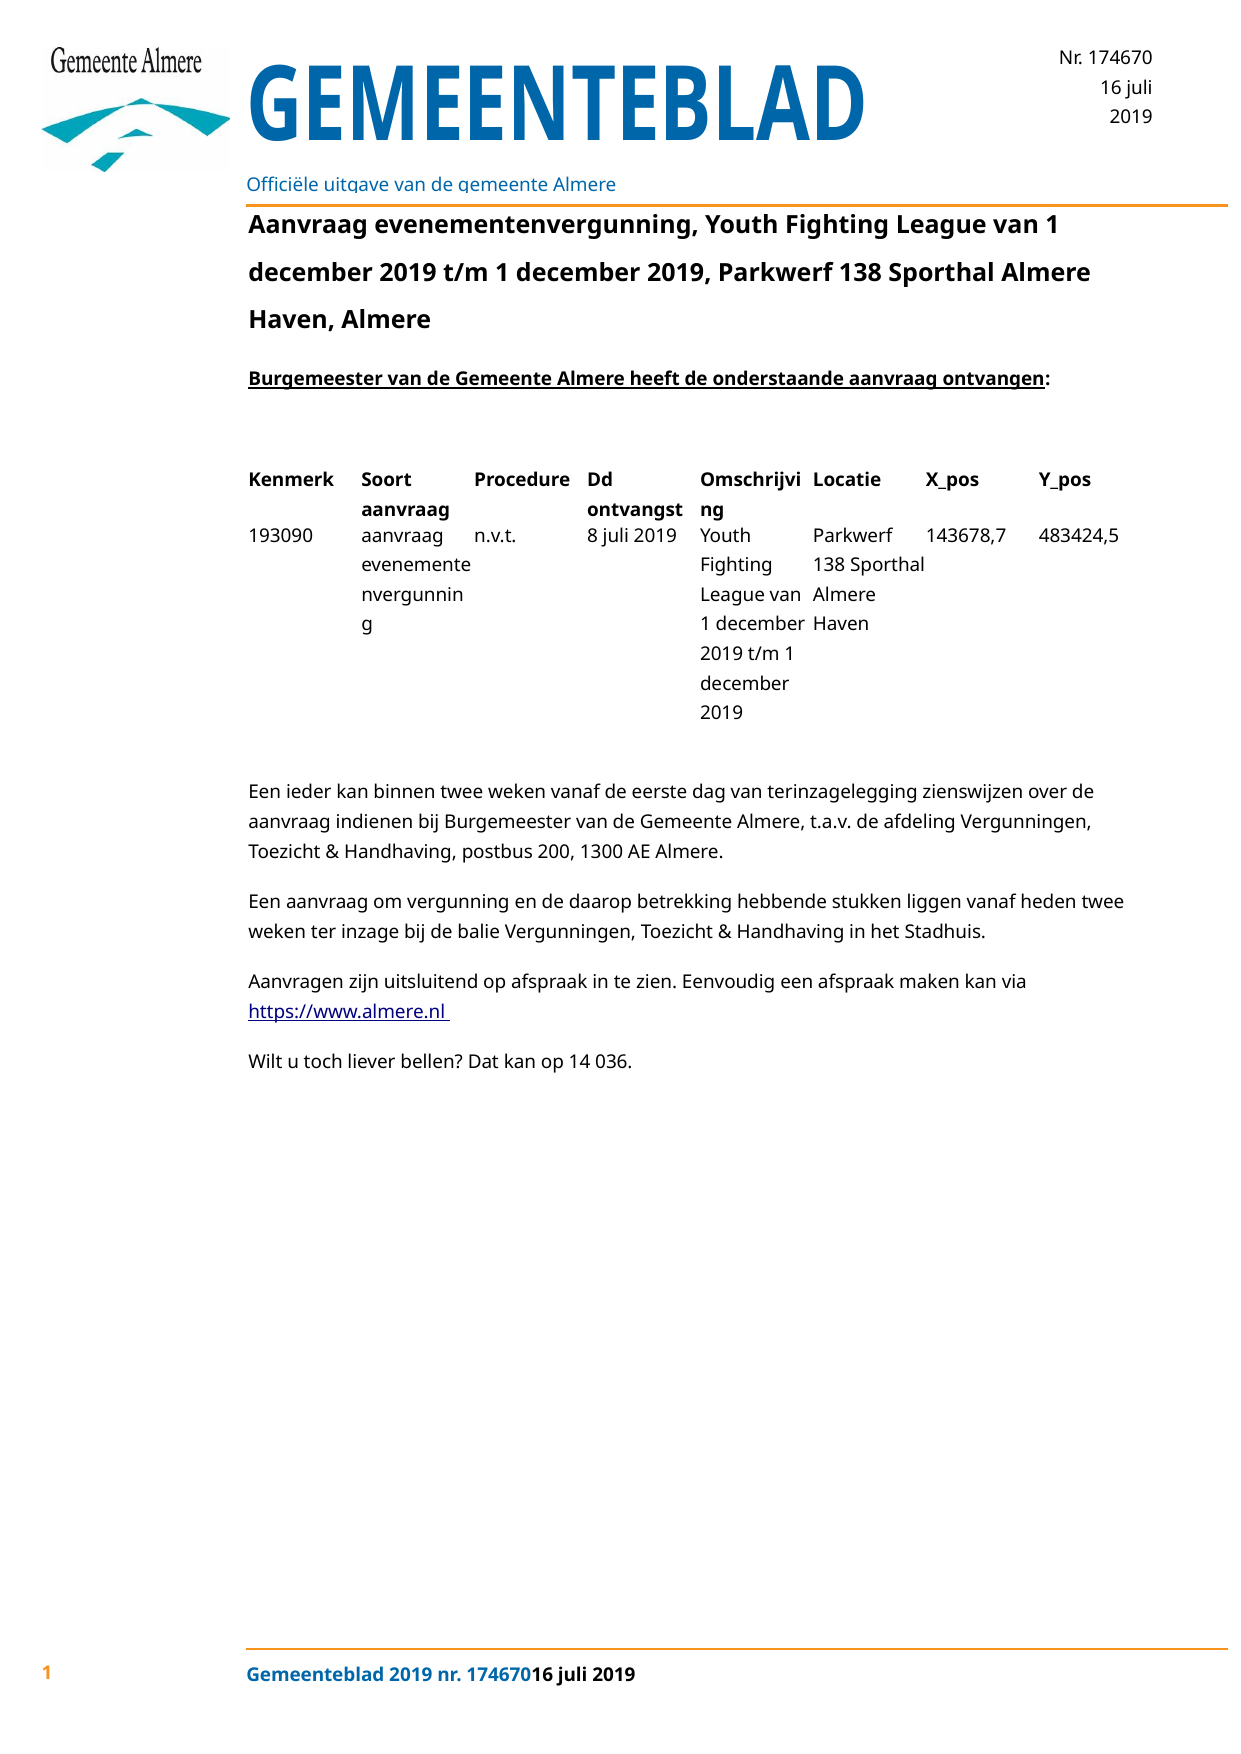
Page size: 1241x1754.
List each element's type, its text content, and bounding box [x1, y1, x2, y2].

table_header Y_pos [1039, 466, 1152, 522]
text Wilt u toch liever bellen? Dat kan op 14 036. [248, 1048, 1152, 1074]
table_header X_pos [926, 466, 1038, 522]
table_cell aanvraag evenementenvergunning [361, 522, 474, 725]
table_header Kenmerk [248, 466, 361, 522]
table_header Locatie [813, 466, 926, 522]
table_cell 483424,5 [1039, 522, 1152, 725]
table_header Omschrijving [700, 466, 813, 522]
table_cell Youth Fighting League van 1 december 2019 t/m 1 december 2019 [700, 522, 813, 725]
text Aanvraag evenementenvergunning, Youth Fighting League van 1 december 2019 t/m 1 december 2019, Parkwerf 138 Sporthal Almere Haven, Almere [248, 207, 1152, 336]
text Een ieder kan binnen twee weken vanaf de eerste dag van terinzagelegging zienswijzen over de aanvraag indienen bij Burgemeester van de Gemeente Almere, t.a.v. de afdeling Vergunningen, Toezicht & Handhaving, postbus 200, 1300 AE Almere. [248, 779, 1152, 863]
text Een aanvraag om vergunning en de daarop betrekking hebbende stukken liggen vanaf heden twee weken ter inzage bij de balie Vergunningen, Toezicht & Handhaving in het Stadhuis. [248, 888, 1152, 943]
picture [41, 47, 231, 172]
text Burgemeester van de Gemeente Almere heeft de onderstaande aanvraag ontvangen: [248, 366, 1152, 391]
table_header Procedure [474, 466, 587, 522]
table_header Soort aanvraag [361, 466, 474, 522]
table_cell 193090 [248, 522, 361, 725]
table_header Dd ontvangst [587, 466, 700, 522]
table_cell 143678,7 [926, 522, 1038, 725]
text Aanvragen zijn uitsluitend op afspraak in te zien. Eenvoudig een afspraak maken kan via https://www.almere.nl [248, 968, 1152, 1023]
table_cell Parkwerf 138 Sporthal Almere Haven [813, 522, 926, 725]
table_cell 8 juli 2019 [587, 522, 700, 725]
table_cell n.v.t. [474, 522, 587, 725]
